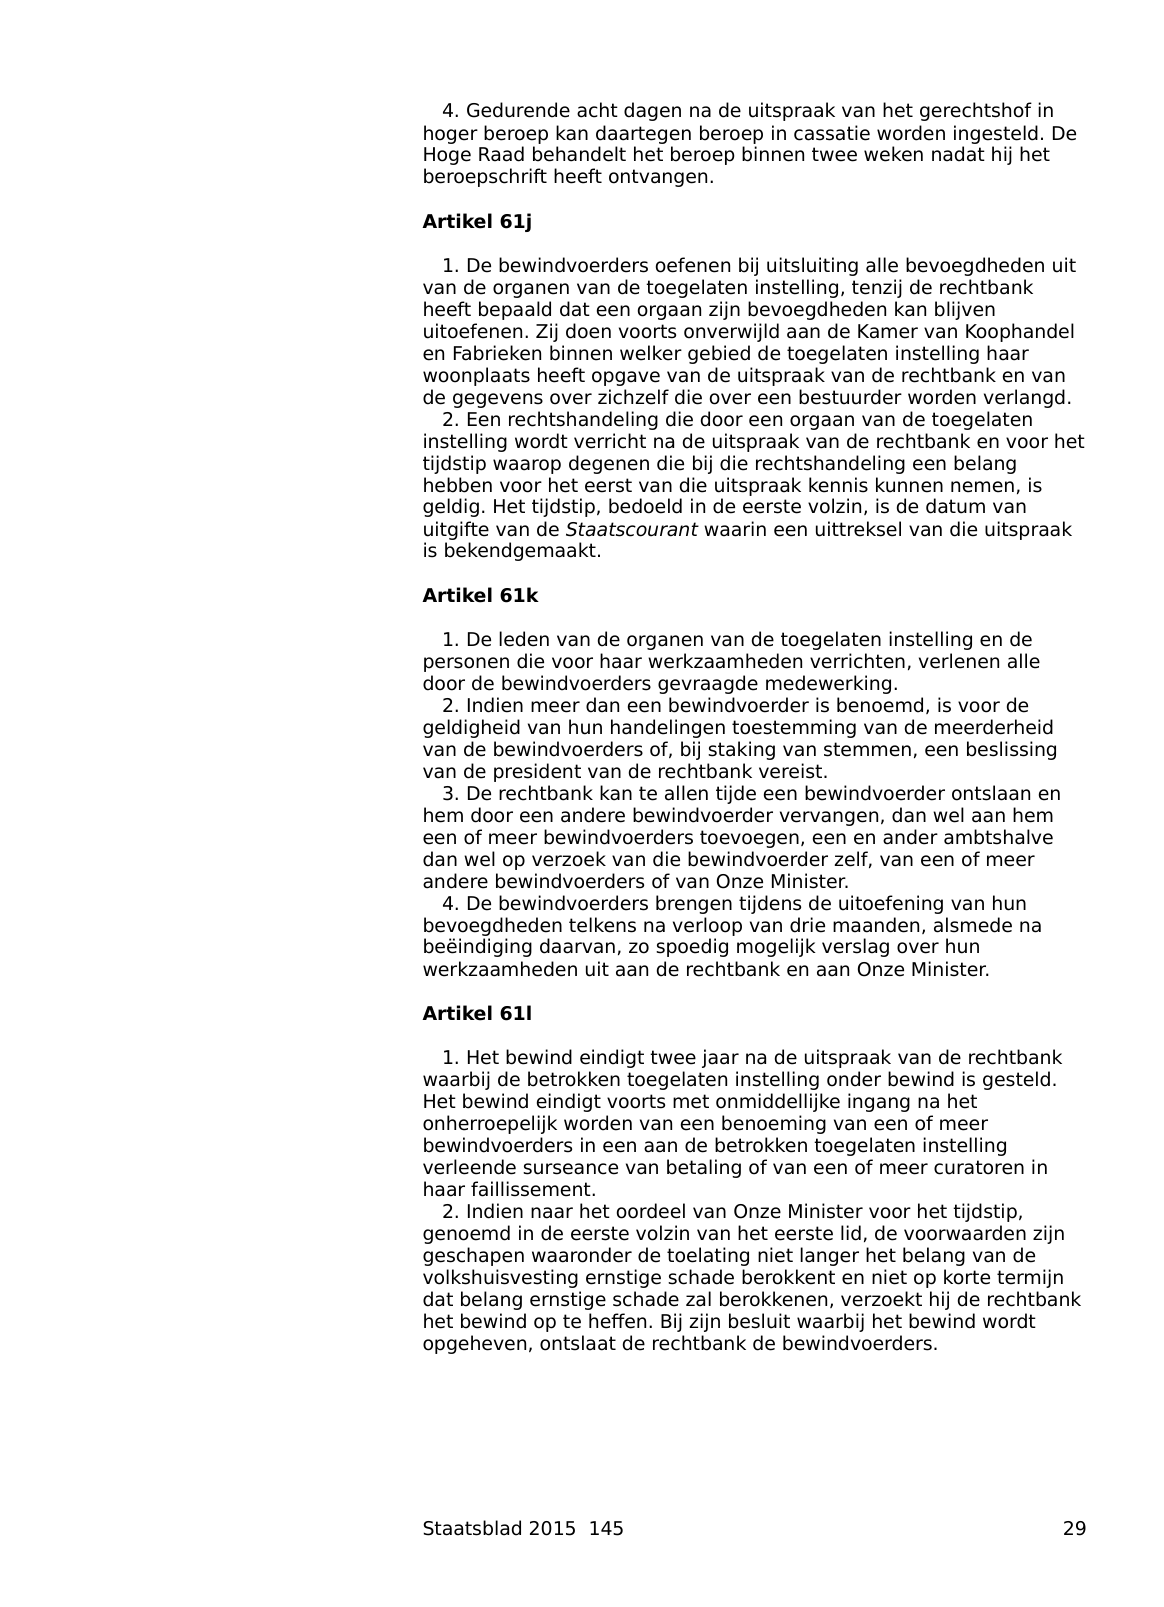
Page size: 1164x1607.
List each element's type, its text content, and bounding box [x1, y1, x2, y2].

subtitle Artikel 61k [422, 584, 1087, 607]
text 4. Gedurende acht dagen na de uitspraak van het gerechtshof in hoger beroep kan daartegen beroep in cassatie worden ingesteld. De Hoge Raad behandelt het beroep binnen twee weken nadat hij het beroepschrift heeft ontvangen. [422, 100, 1087, 188]
text 2. Indien naar het oordeel van Onze Minister voor het tijdstip, genoemd in de eerste volzin van het eerste lid, de voorwaarden zijn geschapen waaronder de toelating niet langer het belang van de volkshuisvesting ernstige schade berokkent en niet op korte termijn dat belang ernstige schade zal berokkenen, verzoekt hij de rechtbank het bewind op te heffen. Bij zijn besluit waarbij het bewind wordt opgeheven, ontslaat de rechtbank de bewindvoerders. [422, 1201, 1087, 1354]
subtitle Artikel 61j [422, 211, 1087, 232]
text 1. De leden van de organen van de toegelaten instelling en de personen die voor haar werkzaamheden verrichten, verlenen alle door de bewindvoerders gevraagde medewerking. [422, 629, 1087, 695]
text 2. Een rechtshandeling die door een orgaan van de toegelaten instelling wordt verricht na de uitspraak van de rechtbank en voor het tijdstip waarop degenen die bij die rechtshandeling een belang hebben voor het eerst van die uitspraak kennis kunnen nemen, is geldig. Het tijdstip, bedoeld in de eerste volzin, is de datum van uitgifte van de Staatscourant waarin een uittreksel van die uitspraak is bekendgemaakt. [422, 408, 1087, 562]
subtitle Artikel 61l [422, 1003, 1087, 1024]
text 2. Indien meer dan een bewindvoerder is benoemd, is voor de geldigheid van hun handelingen toestemming van de meerderheid van de bewindvoerders of, bij staking van stemmen, een beslissing van de president van de rechtbank vereist. [422, 695, 1087, 783]
text 1. Het bewind eindigt twee jaar na de uitspraak van de rechtbank waarbij de betrokken toegelaten instelling onder bewind is gesteld. Het bewind eindigt voorts met onmiddellijke ingang na het onherroepelijk worden van een benoeming van een of meer bewindvoerders in een aan de betrokken toegelaten instelling verleende surseance van betaling of van een of meer curatoren in haar faillissement. [422, 1047, 1087, 1201]
text 1. De bewindvoerders oefenen bij uitsluiting alle bevoegdheden uit van de organen van de toegelaten instelling, tenzij de rechtbank heeft bepaald dat een orgaan zijn bevoegdheden kan blijven uitoefenen. Zij doen voorts onverwijld aan de Kamer van Koophandel en Fabrieken binnen welker gebied de toegelaten instelling haar woonplaats heeft opgave van de uitspraak van de rechtbank en van de gegevens over zichzelf die over een bestuurder worden verlangd. [422, 255, 1087, 408]
text 3. De rechtbank kan te allen tijde een bewindvoerder ontslaan en hem door een andere bewindvoerder vervangen, dan wel aan hem een of meer bewindvoerders toevoegen, een en ander ambtshalve dan wel op verzoek van die bewindvoerder zelf, van een of meer andere bewindvoerders of van Onze Minister. [422, 783, 1087, 892]
text 4. De bewindvoerders brengen tijdens de uitoefening van hun bevoegdheden telkens na verloop van drie maanden, alsmede na beëindiging daarvan, zo spoedig mogelijk verslag over hun werkzaamheden uit aan de rechtbank en aan Onze Minister. [422, 892, 1087, 980]
